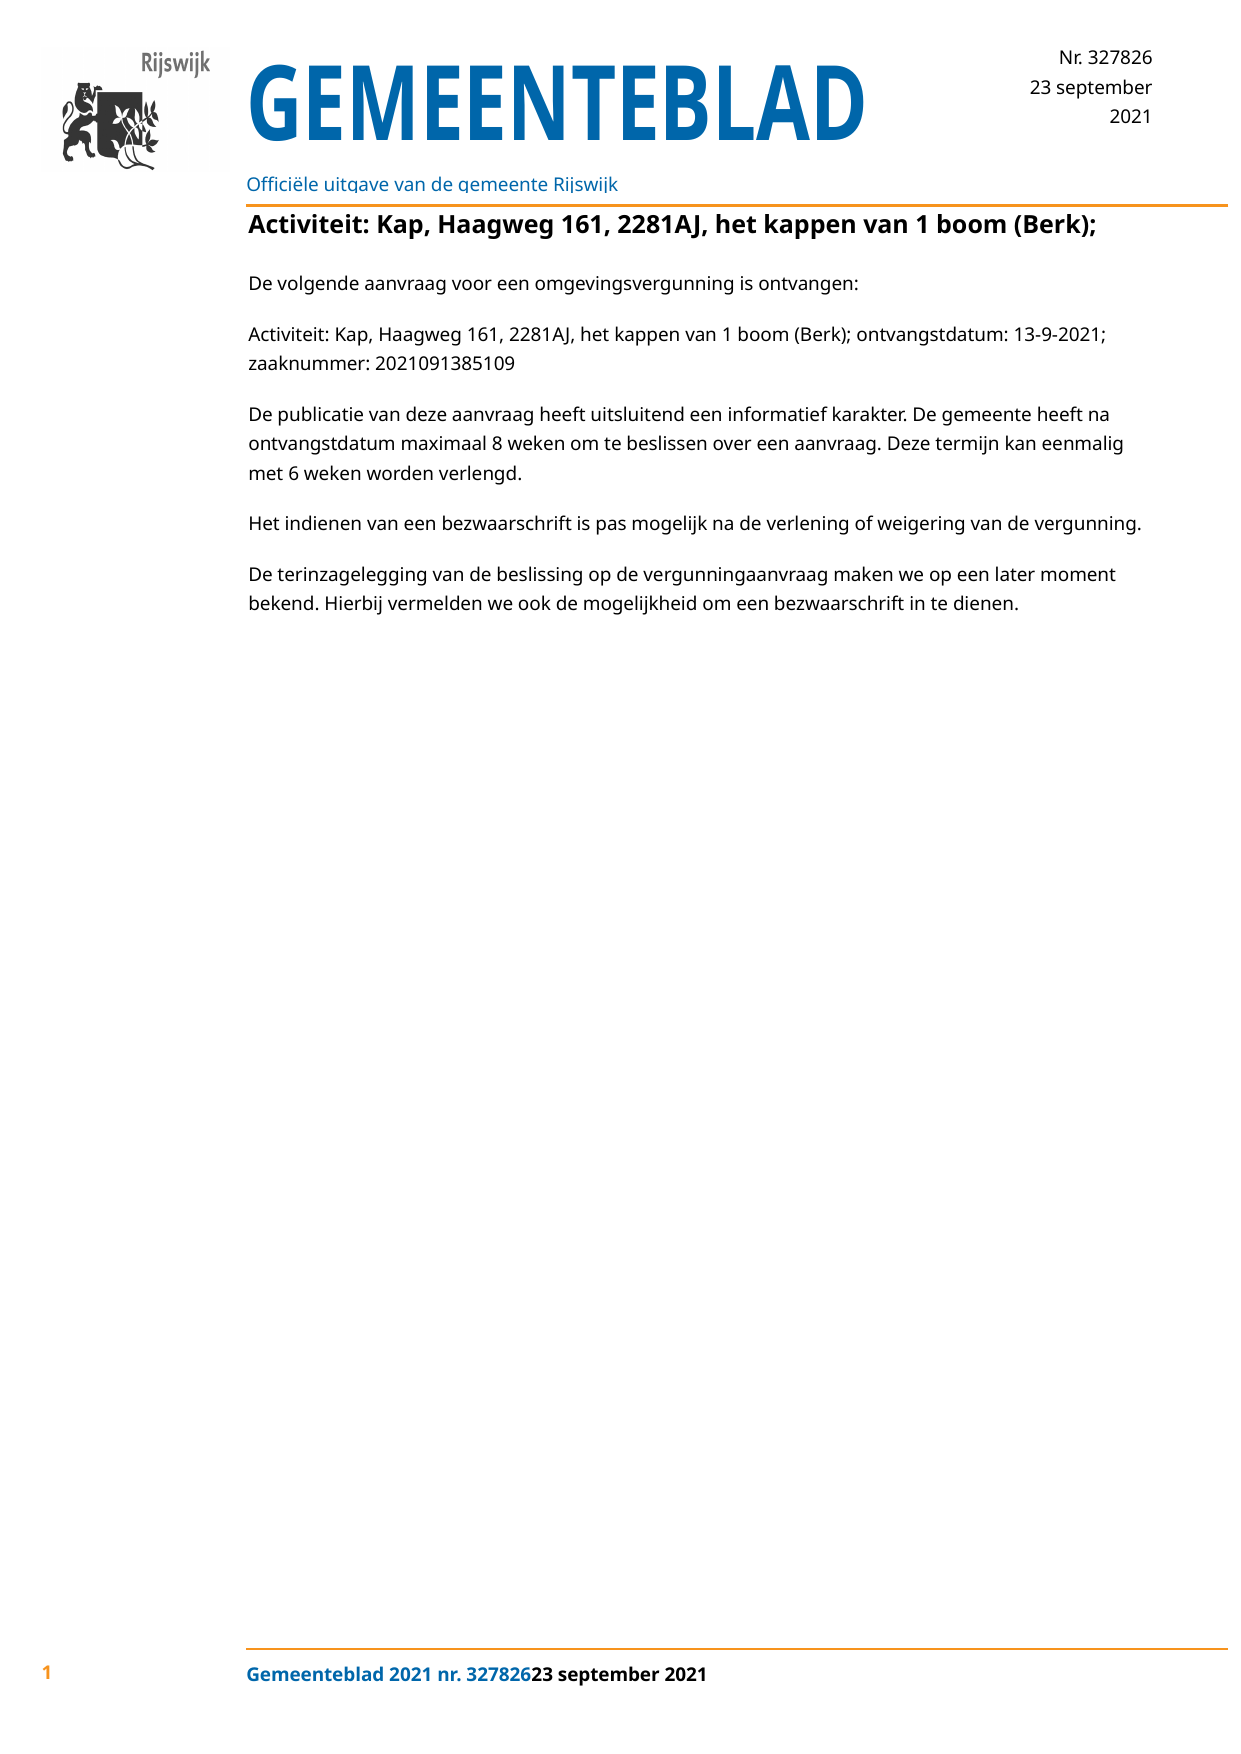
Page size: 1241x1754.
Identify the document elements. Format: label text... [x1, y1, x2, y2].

text De volgende aanvraag voor een omgevingsvergunning is ontvangen: [248, 270, 1152, 296]
picture [41, 47, 231, 172]
text De terinzagelegging van de beslissing op de vergunningaanvraag maken we op een later moment bekend. Hierbij vermelden we ook de mogelijkheid om een bezwaarschrift in te dienen. [248, 561, 1152, 616]
text Het indienen van een bezwaarschrift is pas mogelijk na de verlening of weigering van de vergunning. [248, 510, 1152, 536]
text Activiteit: Kap, Haagweg 161, 2281AJ, het kappen van 1 boom (Berk); ontvangstdatum: 13-9-2021; zaaknummer: 2021091385109 [248, 321, 1152, 376]
text De publicatie van deze aanvraag heeft uitsluitend een informatief karakter. De gemeente heeft na ontvangstdatum maximaal 8 weken om te beslissen over een aanvraag. Deze termijn kan eenmalig met 6 weken worden verlengd. [248, 401, 1152, 486]
text Activiteit: Kap, Haagweg 161, 2281AJ, het kappen van 1 boom (Berk); [248, 207, 1152, 241]
